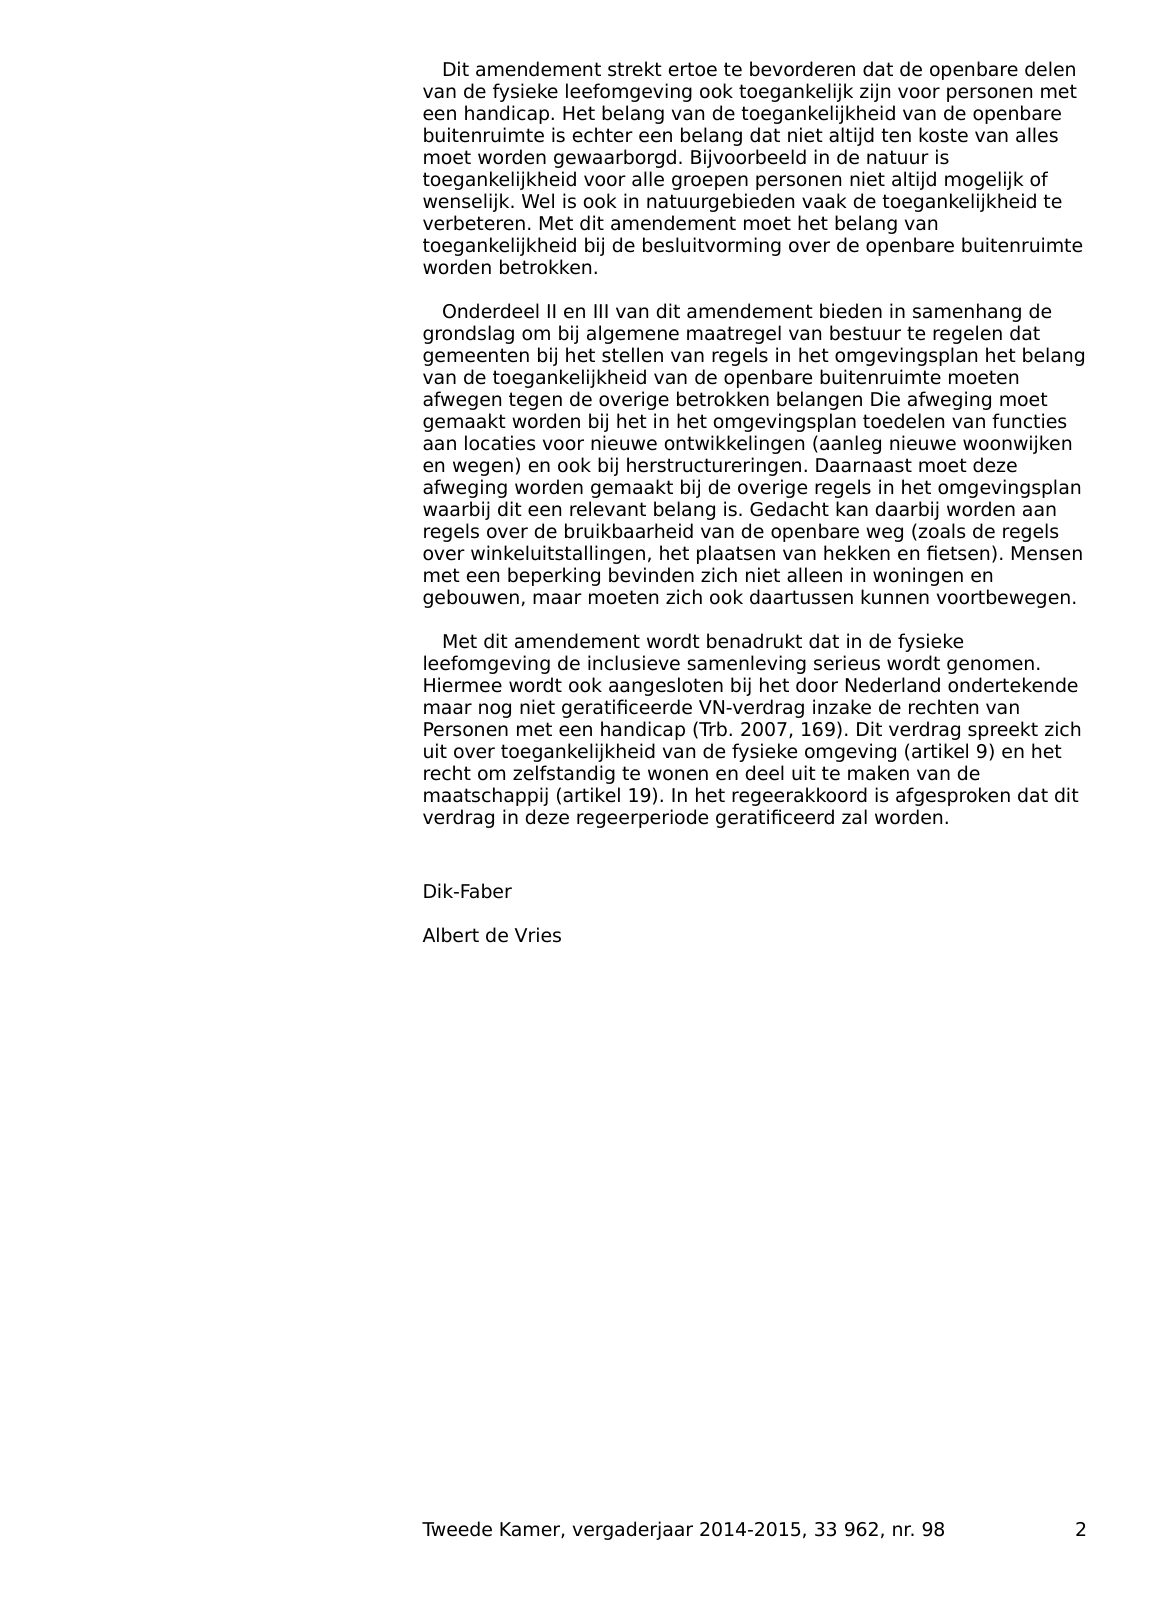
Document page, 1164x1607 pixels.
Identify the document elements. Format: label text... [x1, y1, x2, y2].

text Onderdeel II en III van dit amendement bieden in samenhang de grondslag om bij algemene maatregel van bestuur te regelen dat gemeenten bij het stellen van regels in het omgevingsplan het belang van de toegankelijkheid van de openbare buitenruimte moeten afwegen tegen de overige betrokken belangen Die afweging moet gemaakt worden bij het in het omgevingsplan toedelen van functies aan locaties voor nieuwe ontwikkelingen (aanleg nieuwe woonwijken en wegen) en ook bij herstructureringen. Daarnaast moet deze afweging worden gemaakt bij de overige regels in het omgevingsplan waarbij dit een relevant belang is. Gedacht kan daarbij worden aan regels over de bruikbaarheid van de openbare weg (zoals de regels over winkeluitstallingen, het plaatsen van hekken en fietsen). Mensen met een beperking bevinden zich niet alleen in woningen en gebouwen, maar moeten zich ook daartussen kunnen voortbewegen. [422, 301, 1087, 609]
text Met dit amendement wordt benadrukt dat in de fysieke leefomgeving de inclusieve samenleving serieus wordt genomen. Hiermee wordt ook aangesloten bij het door Nederland ondertekende maar nog niet geratificeerde VN-verdrag inzake de rechten van Personen met een handicap (Trb. 2007, 169). Dit verdrag spreekt zich uit over toegankelijkheid van de fysieke omgeving (artikel 9) en het recht om zelfstandig te wonen en deel uit te maken van de maatschappij (artikel 19). In het regeerakkoord is afgesproken dat dit verdrag in deze regeerperiode geratificeerd zal worden. [422, 631, 1087, 829]
text Dit amendement strekt ertoe te bevorderen dat de openbare delen van de fysieke leefomgeving ook toegankelijk zijn voor personen met een handicap. Het belang van de toegankelijkheid van de openbare buitenruimte is echter een belang dat niet altijd ten koste van alles moet worden gewaarborgd. Bijvoorbeeld in de natuur is toegankelijkheid voor alle groepen personen niet altijd mogelijk of wenselijk. Wel is ook in natuurgebieden vaak de toegankelijkheid te verbeteren. Met dit amendement moet het belang van toegankelijkheid bij de besluitvorming over de openbare buitenruimte worden betrokken. [422, 59, 1087, 279]
text Dik-Faber Albert de Vries [422, 859, 1087, 947]
